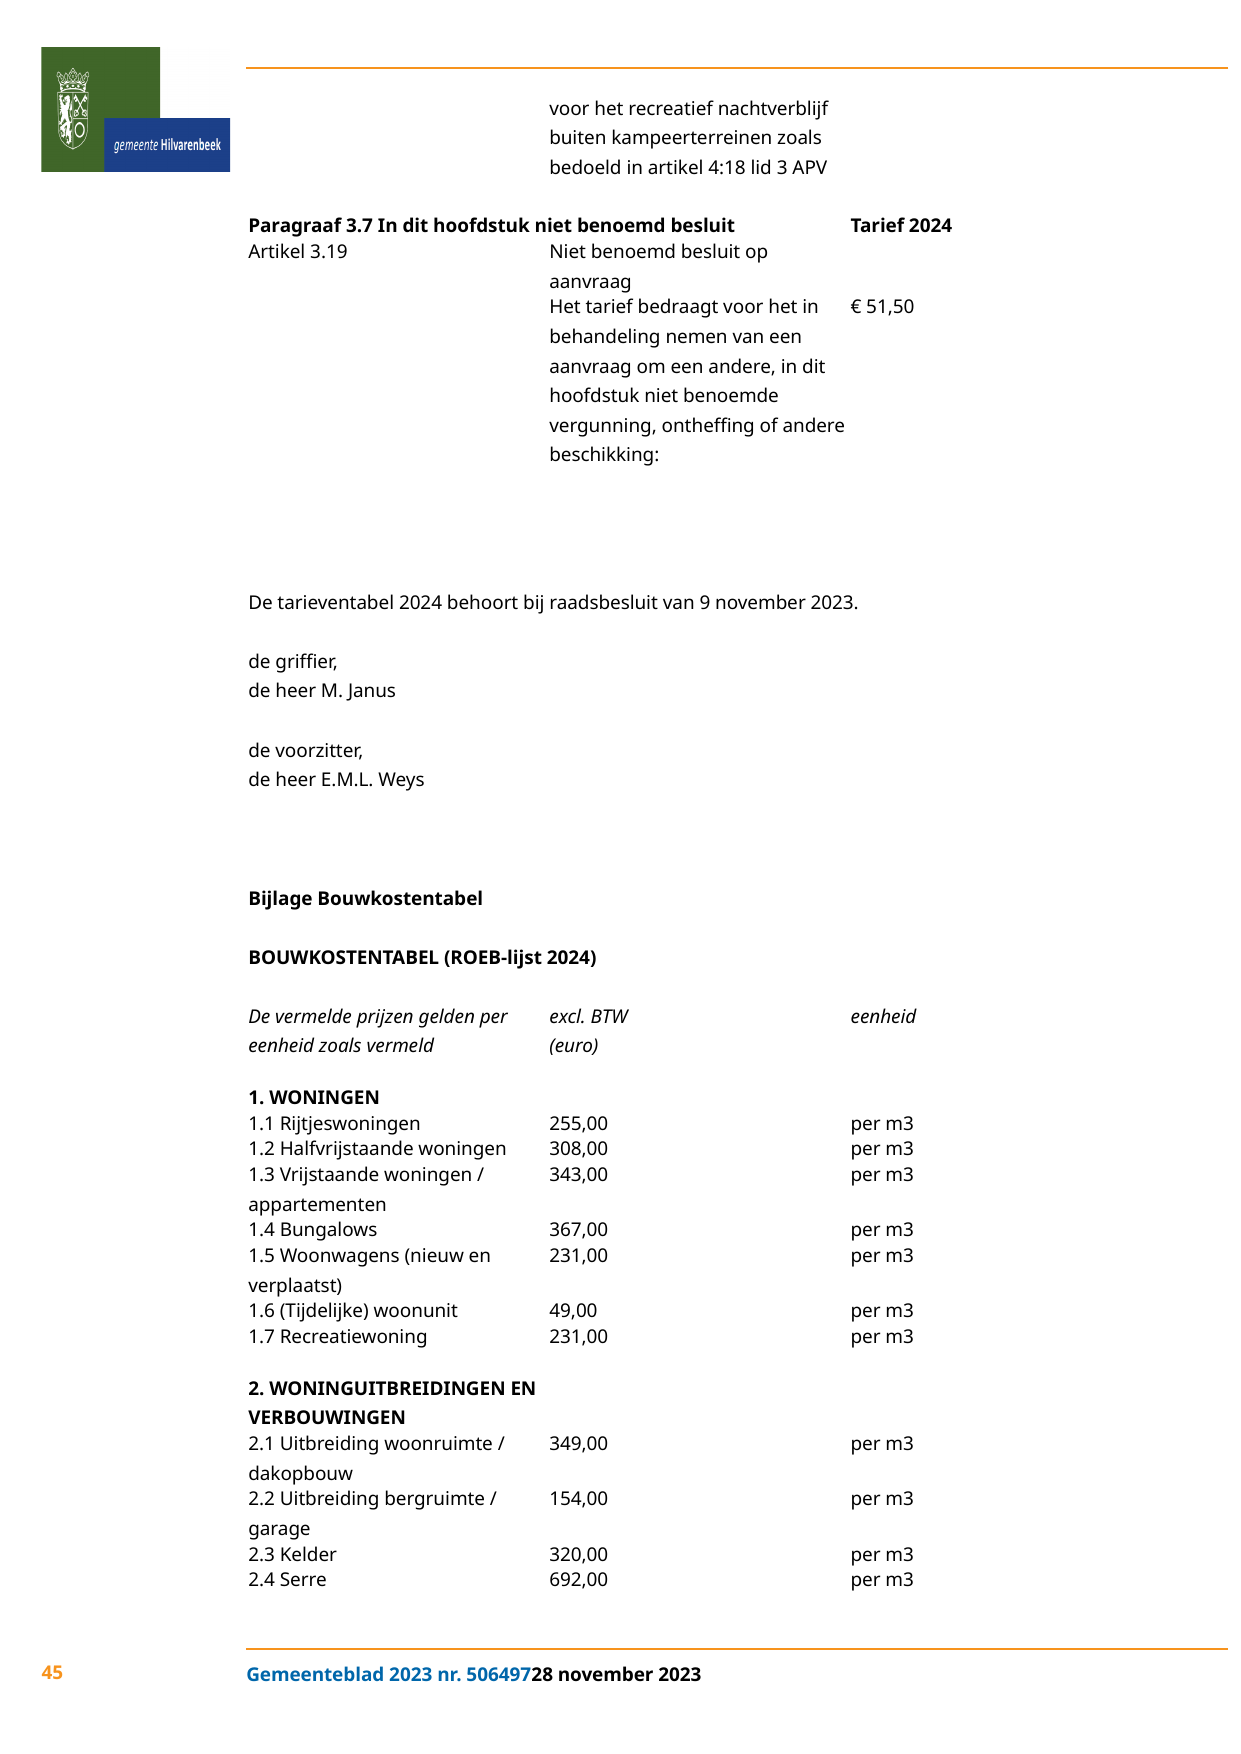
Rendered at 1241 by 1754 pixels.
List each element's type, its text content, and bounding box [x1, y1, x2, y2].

table_cell Het tarief bedraagt voor het in behandeling nemen van een aanvraag om een andere, in dit hoofdstuk niet benoemde vergunning, ontheffing of andere beschikking: [549, 294, 850, 467]
table_cell 343,00 [549, 1161, 850, 1217]
table_cell [248, 294, 549, 467]
table_header Paragraaf 3.7 In dit hoofdstuk niet benoemd besluit [248, 213, 850, 238]
table_cell 1.5 Woonwagens (nieuw en verplaatst) [248, 1243, 549, 1298]
table_cell 1.4 Bungalows [248, 1217, 549, 1242]
table_cell 2.3 Kelder [248, 1541, 549, 1567]
table_cell 2.4 Serre [248, 1567, 549, 1592]
text Bijlage Bouwkostentabel [248, 885, 1152, 910]
table_cell Niet benoemd besluit op aanvraag [549, 238, 850, 294]
table_cell per m3 [850, 1161, 1152, 1217]
table_cell [549, 1084, 850, 1110]
table_cell [850, 1059, 1152, 1084]
text BOUWKOSTENTABEL (ROEB-lijst 2024) [248, 944, 1152, 969]
table_header Tarief 2024 [850, 213, 1152, 238]
table_cell € 51,50 [850, 294, 1152, 467]
table_cell 154,00 [549, 1486, 850, 1541]
table_cell [850, 238, 1152, 294]
table_cell voor het recreatief nachtverblijf buiten kampeerterreinen zoals bedoeld in artikel 4:18 lid 3 APV [549, 95, 850, 180]
table_header excl. BTW (euro) [549, 1003, 850, 1058]
table_cell [248, 1059, 549, 1084]
table_cell 320,00 [549, 1541, 850, 1567]
table_cell [549, 1349, 850, 1375]
table_cell [850, 1349, 1152, 1375]
table_cell per m3 [850, 1430, 1152, 1486]
table_cell per m3 [850, 1136, 1152, 1161]
text de heer E.M.L. Weys [248, 766, 1152, 792]
table_cell 255,00 [549, 1110, 850, 1136]
table_cell per m3 [850, 1110, 1152, 1136]
table_cell 1.6 (Tijdelijke) woonunit [248, 1298, 549, 1323]
table_header De vermelde prijzen gelden per eenheid zoals vermeld [248, 1003, 549, 1058]
table_cell per m3 [850, 1324, 1152, 1349]
table_cell 367,00 [549, 1217, 850, 1242]
text de griffier, [248, 648, 1152, 674]
table_cell 2.2 Uitbreiding bergruimte / garage [248, 1486, 549, 1541]
table_cell 1.2 Halfvrijstaande woningen [248, 1136, 549, 1161]
table_cell 231,00 [549, 1243, 850, 1298]
table_cell [850, 95, 1152, 180]
table_cell 49,00 [549, 1298, 850, 1323]
table_cell 1.3 Vrijstaande woningen / appartementen [248, 1161, 549, 1217]
table_cell per m3 [850, 1541, 1152, 1567]
table_cell 1.1 Rijtjeswoningen [248, 1110, 549, 1136]
table_cell 692,00 [549, 1567, 850, 1592]
table_cell 1. WONINGEN [248, 1084, 549, 1110]
table_cell 308,00 [549, 1136, 850, 1161]
table_cell 2. WONINGUITBREIDINGEN EN VERBOUWINGEN [248, 1375, 549, 1430]
table_cell per m3 [850, 1217, 1152, 1242]
table_cell 231,00 [549, 1324, 850, 1349]
table_cell [850, 1084, 1152, 1110]
table_cell [549, 1375, 850, 1430]
table_cell per m3 [850, 1567, 1152, 1592]
table_cell [850, 1375, 1152, 1430]
table_cell per m3 [850, 1243, 1152, 1298]
table_cell per m3 [850, 1298, 1152, 1323]
text de heer M. Janus [248, 678, 1152, 703]
table_cell [248, 95, 549, 180]
text De tarieventabel 2024 behoort bij raadsbesluit van 9 november 2023. [248, 589, 1152, 614]
table_cell 1.7 Recreatiewoning [248, 1324, 549, 1349]
table_cell Artikel 3.19 [248, 238, 549, 294]
table_header eenheid [850, 1003, 1152, 1058]
table_cell 349,00 [549, 1430, 850, 1486]
table_cell per m3 [850, 1486, 1152, 1541]
table_cell [549, 1059, 850, 1084]
table_cell [248, 1349, 549, 1375]
table_cell 2.1 Uitbreiding woonruimte / dakopbouw [248, 1430, 549, 1486]
text de voorzitter, [248, 737, 1152, 762]
picture [41, 47, 231, 172]
